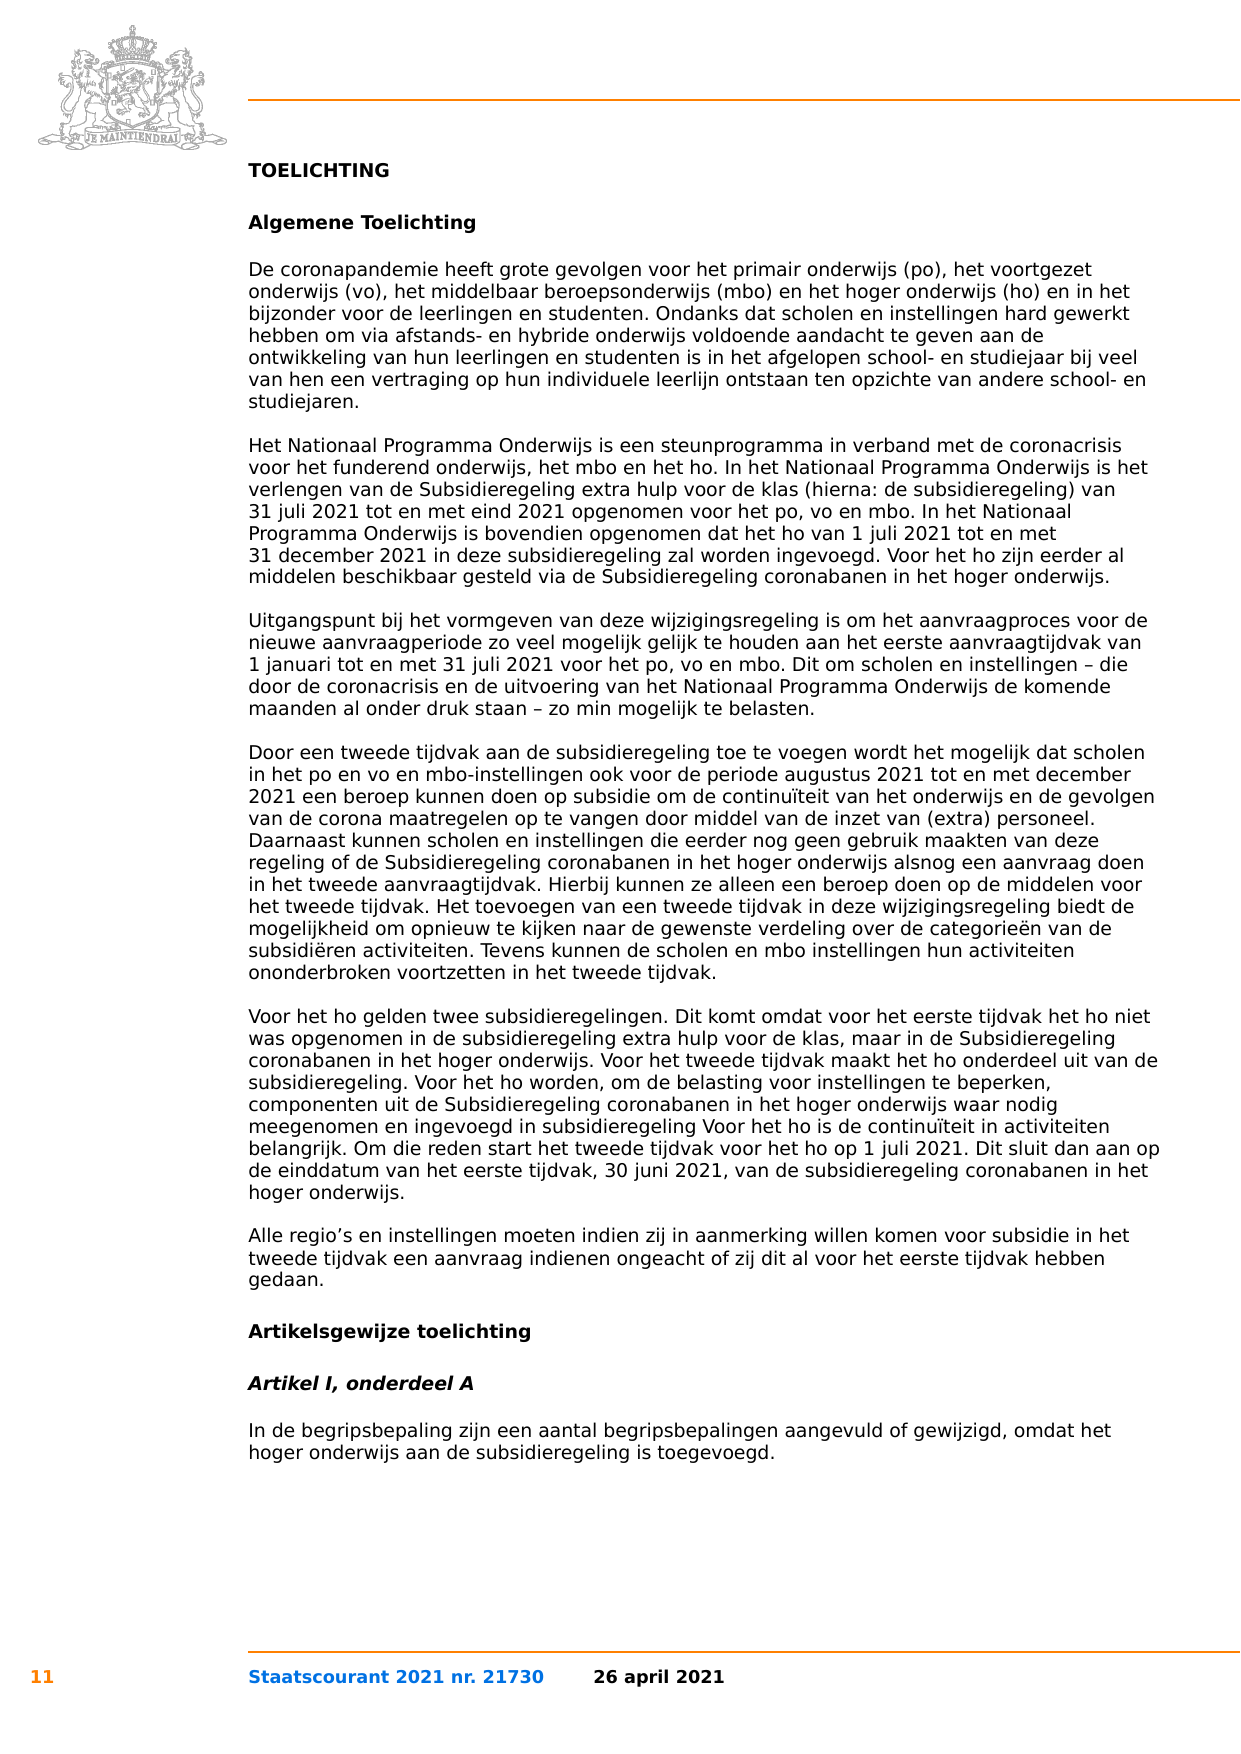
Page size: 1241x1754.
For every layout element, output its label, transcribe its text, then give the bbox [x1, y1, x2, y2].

subtitle TOELICHTING [248, 160, 1163, 182]
text In de begripsbepaling zijn een aantal begripsbepalingen aangevuld of gewijzigd, omdat het hoger onderwijs aan de subsidieregeling is toegevoegd. [248, 1420, 1163, 1464]
text De coronapandemie heeft grote gevolgen voor het primair onderwijs (po), het voortgezet onderwijs (vo), het middelbaar beroepsonderwijs (mbo) en het hoger onderwijs (ho) en in het bijzonder voor de leerlingen en studenten. Ondanks dat scholen en instellingen hard gewerkt hebben om via afstands- en hybride onderwijs voldoende aandacht te geven aan de ontwikkeling van hun leerlingen en studenten is in het afgelopen school- en studiejaar bij veel van hen een vertraging op hun individuele leerlijn ontstaan ten opzichte van andere school- en studiejaren. [248, 259, 1163, 413]
text Uitgangspunt bij het vormgeven van deze wijzigingsregeling is om het aanvraagproces voor de nieuwe aanvraagperiode zo veel mogelijk gelijk te houden aan het eerste aanvraagtijdvak van 1 januari tot en met 31 juli 2021 voor het po, vo en mbo. Dit om scholen en instellingen – die door de coronacrisis en de uitvoering van het Nationaal Programma Onderwijs de komende maanden al onder druk staan – zo min mogelijk te belasten. [248, 610, 1163, 720]
subtitle Artikelsgewijze toelichting [248, 1321, 1163, 1343]
subtitle Artikel I, onderdeel A [248, 1373, 1163, 1395]
text Voor het ho gelden twee subsidieregelingen. Dit komt omdat voor het eerste tijdvak het ho niet was opgenomen in de subsidieregeling extra hulp voor de klas, maar in de Subsidieregeling coronabanen in het hoger onderwijs. Voor het tweede tijdvak maakt het ho onderdeel uit van de subsidieregeling. Voor het ho worden, om de belasting voor instellingen te beperken, componenten uit de Subsidieregeling coronabanen in het hoger onderwijs waar nodig meegenomen en ingevoegd in subsidieregeling Voor het ho is de continuïteit in activiteiten belangrijk. Om die reden start het tweede tijdvak voor het ho op 1 juli 2021. Dit sluit dan aan op de einddatum van het eerste tijdvak, 30 juni 2021, van de subsidieregeling coronabanen in het hoger onderwijs. [248, 1006, 1163, 1203]
picture [38, 25, 227, 150]
text Door een tweede tijdvak aan de subsidieregeling toe te voegen wordt het mogelijk dat scholen in het po en vo en mbo-instellingen ook voor de periode augustus 2021 tot en met december 2021 een beroep kunnen doen op subsidie om de continuïteit van het onderwijs en de gevolgen van de corona maatregelen op te vangen door middel van de inzet van (extra) personeel. Daarnaast kunnen scholen en instellingen die eerder nog geen gebruik maakten van deze regeling of de Subsidieregeling coronabanen in het hoger onderwijs alsnog een aanvraag doen in het tweede aanvraagtijdvak. Hierbij kunnen ze alleen een beroep doen op de middelen voor het tweede tijdvak. Het toevoegen van een tweede tijdvak in deze wijzigingsregeling biedt de mogelijkheid om opnieuw te kijken naar de gewenste verdeling over de categorieën van de subsidiëren activiteiten. Tevens kunnen de scholen en mbo instellingen hun activiteiten ononderbroken voortzetten in het tweede tijdvak. [248, 742, 1163, 984]
text Alle regio’s en instellingen moeten indien zij in aanmerking willen komen voor subsidie in het tweede tijdvak een aanvraag indienen ongeacht of zij dit al voor het eerste tijdvak hebben gedaan. [248, 1225, 1163, 1291]
subtitle Algemene Toelichting [248, 212, 1163, 234]
text Het Nationaal Programma Onderwijs is een steunprogramma in verband met de coronacrisis voor het funderend onderwijs, het mbo en het ho. In het Nationaal Programma Onderwijs is het verlengen van de Subsidieregeling extra hulp voor de klas (hierna: de subsidieregeling) van 31 juli 2021 tot en met eind 2021 opgenomen voor het po, vo en mbo. In het Nationaal Programma Onderwijs is bovendien opgenomen dat het ho van 1 juli 2021 tot en met 31 december 2021 in deze subsidieregeling zal worden ingevoegd. Voor het ho zijn eerder al middelen beschikbaar gesteld via de Subsidieregeling coronabanen in het hoger onderwijs. [248, 434, 1163, 588]
